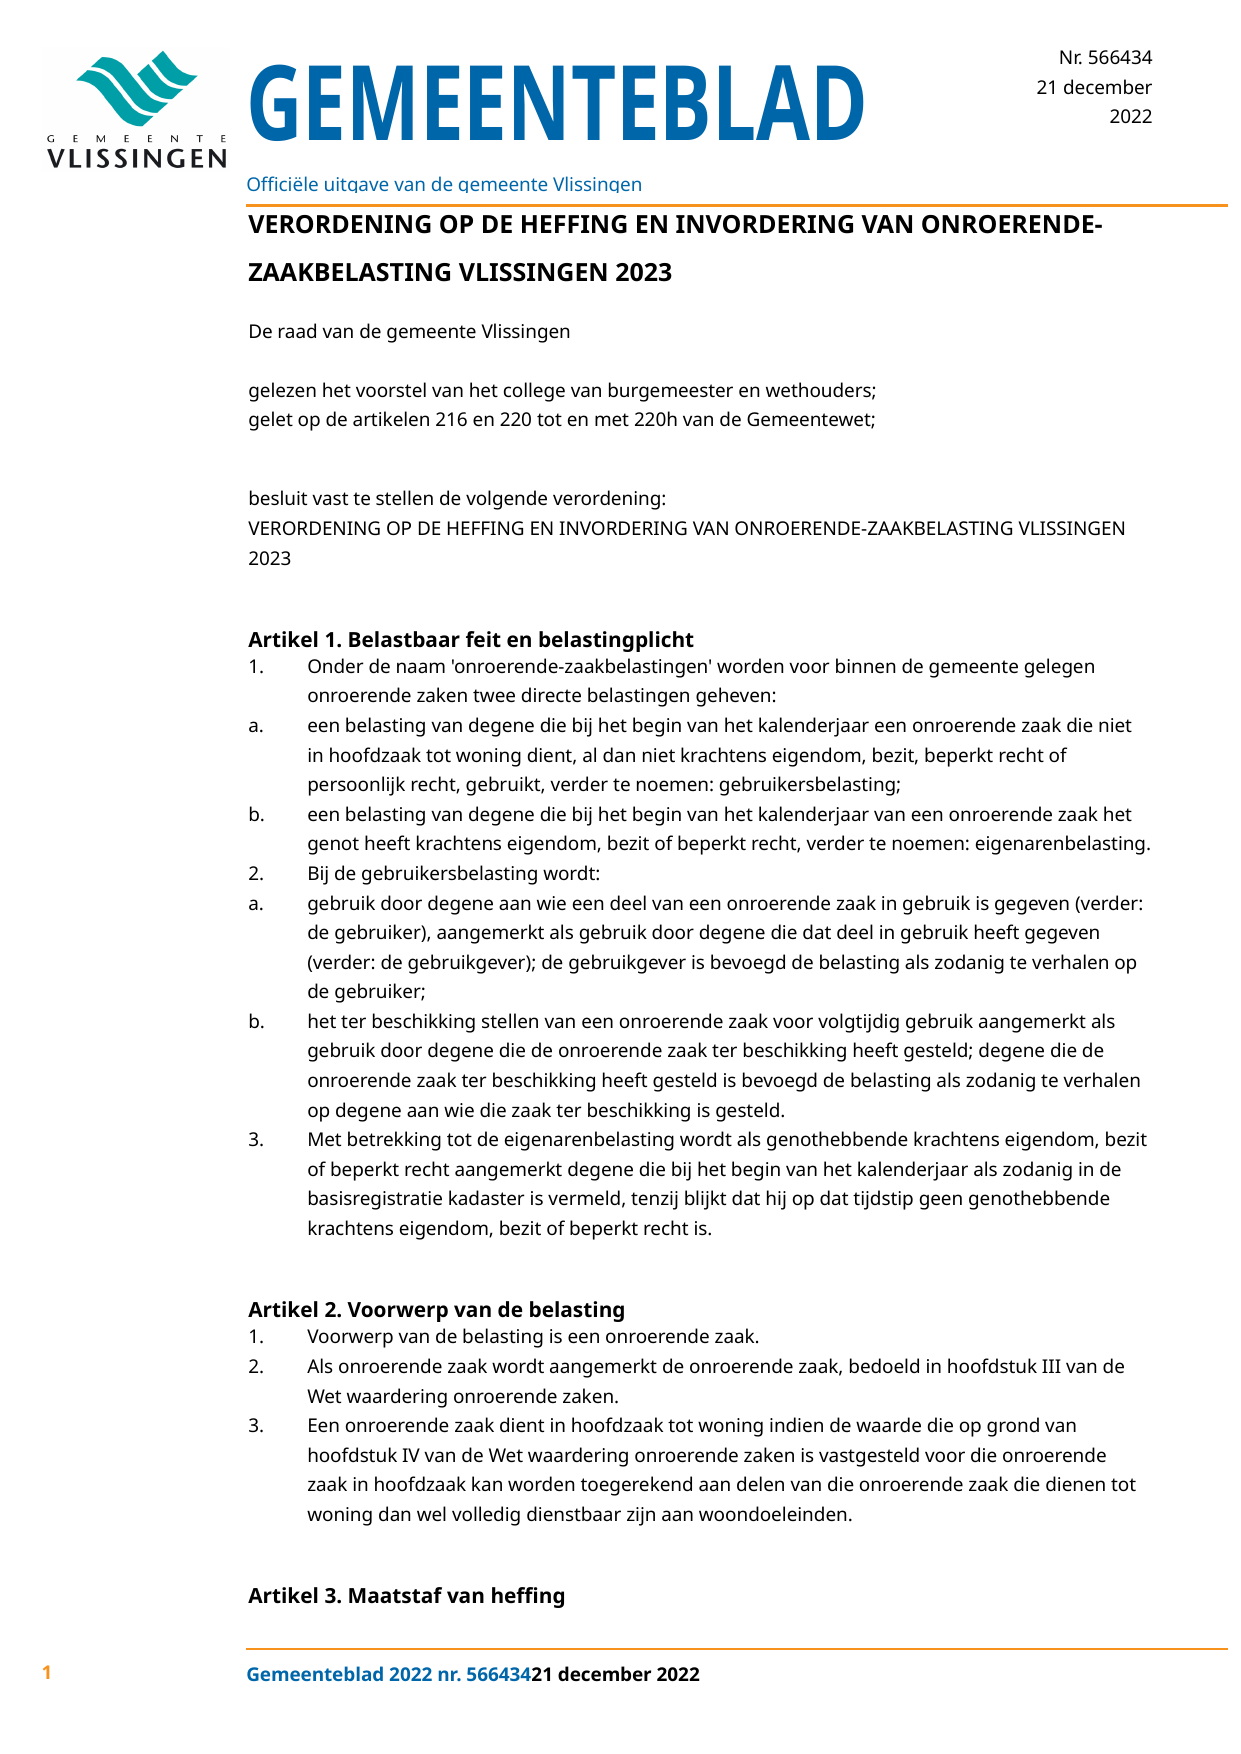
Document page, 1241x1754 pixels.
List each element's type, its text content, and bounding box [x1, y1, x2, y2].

list Als onroerende zaak wordt aangemerkt de onroerende zaak, bedoeld in hoofdstuk III van de Wet waardering onroerende zaken. [248, 1353, 1152, 1408]
text VERORDENING OP DE HEFFING EN INVORDERING VAN ONROERENDE-ZAAKBELASTING VLISSINGEN 2023 [248, 515, 1152, 570]
list Onder de naam 'onroerende-zaakbelastingen' worden voor binnen de gemeente gelegen onroerende zaken twee directe belastingen geheven: [248, 653, 1152, 708]
list Een onroerende zaak dient in hoofdzaak tot woning indien de waarde die op grond van hoofdstuk IV van de Wet waardering onroerende zaken is vastgesteld voor die onroerende zaak in hoofdzaak kan worden toegerekend aan delen van die onroerende zaak die dienen tot woning dan wel volledig dienstbaar zijn aan woondoeleinden. [248, 1412, 1152, 1527]
text Artikel 1. Belastbaar feit en belastingplicht [248, 625, 1152, 653]
text Artikel 2. Voorwerp van de belasting [248, 1295, 1152, 1324]
list een belasting van degene die bij het begin van het kalenderjaar een onroerende zaak die niet in hoofdzaak tot woning dient, al dan niet krachtens eigendom, bezit, beperkt recht of persoonlijk recht, gebruikt, verder te noemen: gebruikersbelasting; [248, 712, 1152, 797]
text besluit vast te stellen de volgende verordening: [248, 486, 1152, 511]
list Bij de gebruikersbelasting wordt: [248, 860, 1152, 886]
list Met betrekking tot de eigenarenbelasting wordt als genothebbende krachtens eigendom, bezit of beperkt recht aangemerkt degene die bij het begin van het kalenderjaar als zodanig in de basisregistratie kadaster is vermeld, tenzij blijkt dat hij op dat tijdstip geen genothebbende krachtens eigendom, bezit of beperkt recht is. [248, 1126, 1152, 1241]
text VERORDENING OP DE HEFFING EN INVORDERING VAN ONROERENDE-ZAAKBELASTING VLISSINGEN 2023 [248, 207, 1152, 288]
list het ter beschikking stellen van een onroerende zaak voor volgtijdig gebruik aangemerkt als gebruik door degene die de onroerende zaak ter beschikking heeft gesteld; degene die de onroerende zaak ter beschikking heeft gesteld is bevoegd de belasting als zodanig te verhalen op degene aan wie die zaak ter beschikking is gesteld. [248, 1008, 1152, 1123]
list Voorwerp van de belasting is een onroerende zaak. [248, 1324, 1152, 1349]
text gelet op de artikelen 216 en 220 tot en met 220h van de Gemeentewet; [248, 407, 1152, 432]
text De raad van de gemeente Vlissingen [248, 318, 1152, 344]
text Artikel 3. Maatstaf van heffing [248, 1581, 1152, 1609]
list een belasting van degene die bij het begin van het kalenderjaar van een onroerende zaak het genot heeft krachtens eigendom, bezit of beperkt recht, verder te noemen: eigenarenbelasting. [248, 801, 1152, 856]
text gelezen het voorstel van het college van burgemeester en wethouders; [248, 377, 1152, 403]
picture [41, 47, 231, 172]
list gebruik door degene aan wie een deel van een onroerende zaak in gebruik is gegeven (verder: de gebruiker), aangemerkt als gebruik door degene die dat deel in gebruik heeft gegeven (verder: de gebruikgever); de gebruikgever is bevoegd de belasting als zodanig te verhalen op de gebruiker; [248, 890, 1152, 1004]
